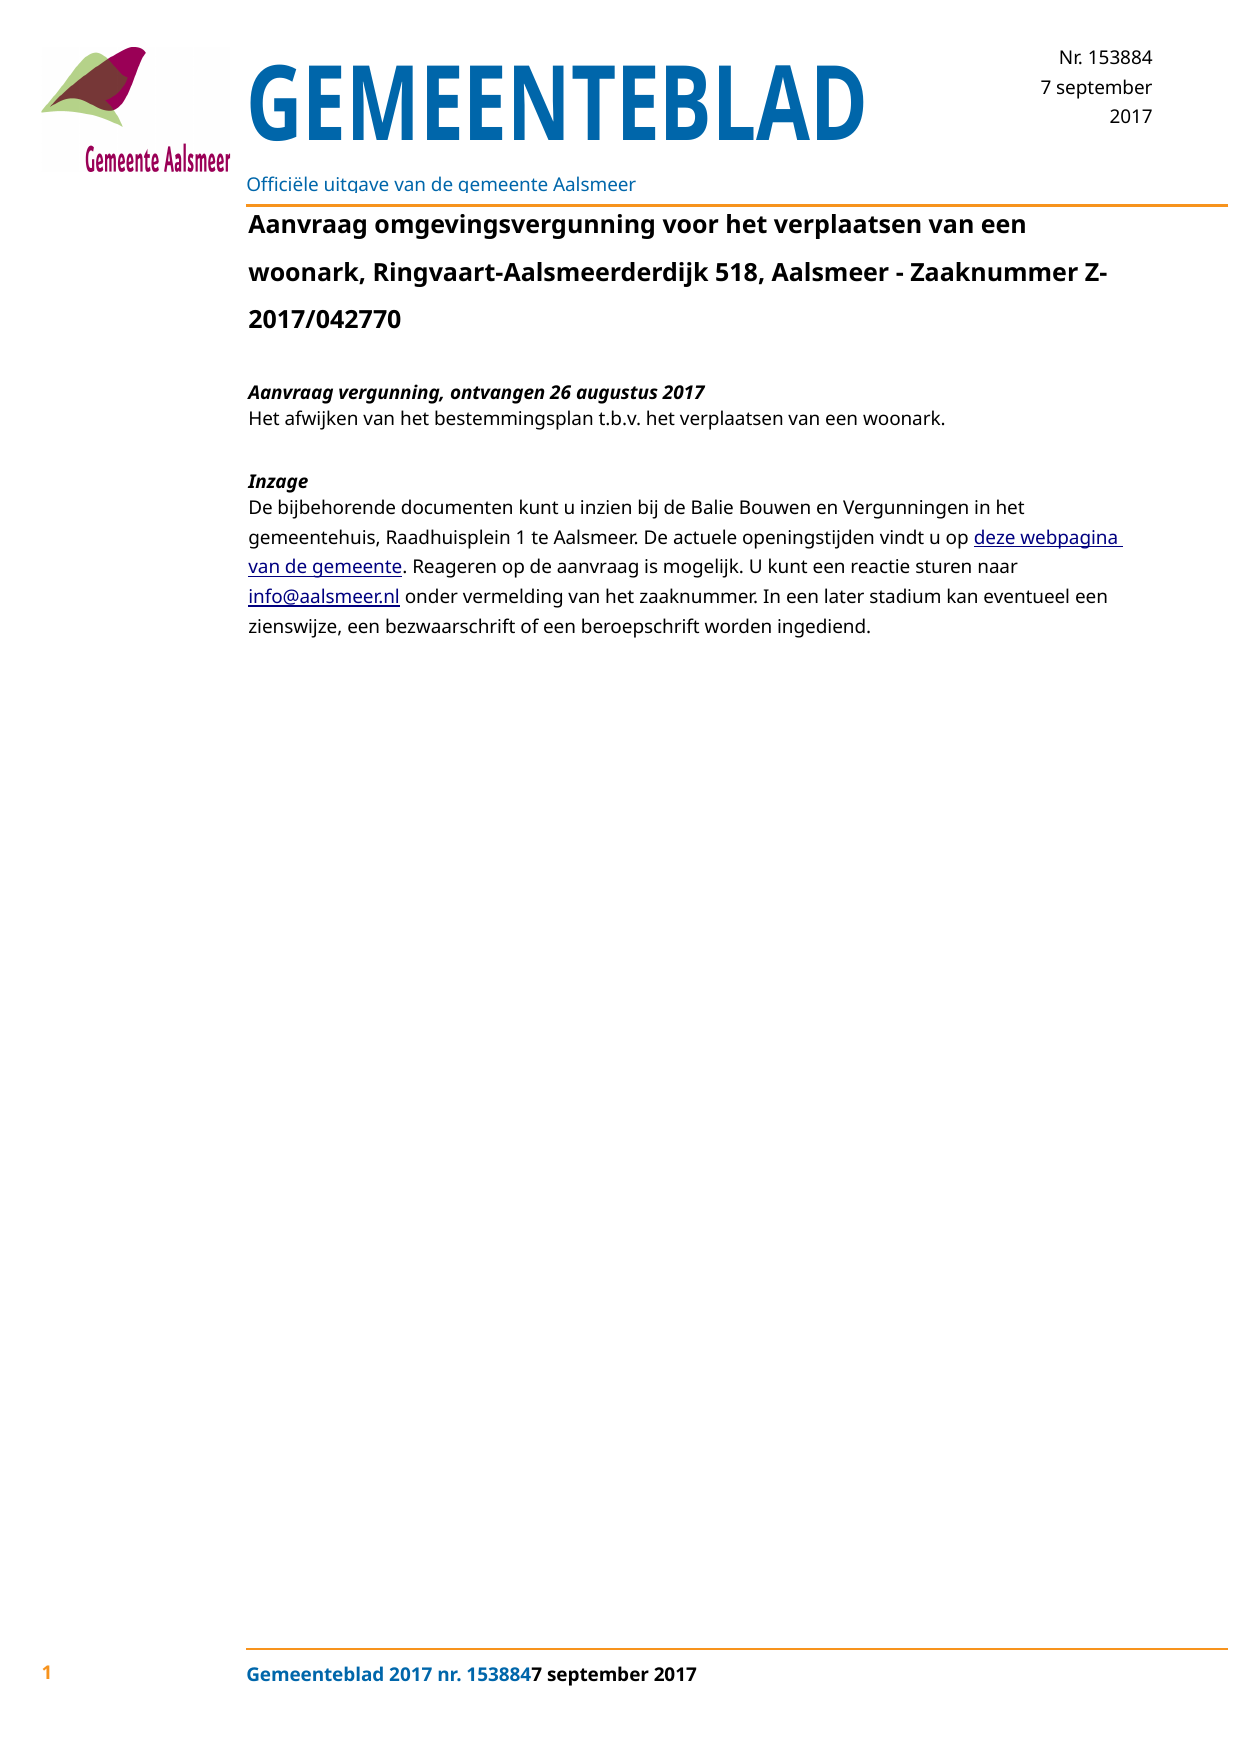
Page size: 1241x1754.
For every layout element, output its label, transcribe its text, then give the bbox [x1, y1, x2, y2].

text Inzage [248, 469, 1152, 494]
text ​ [248, 663, 1152, 689]
text De bijbehorende documenten kunt u inzien bij de Balie Bouwen en Vergunningen in het gemeentehuis, Raadhuisplein 1 te Aalsmeer. De actuele openingstijden vindt u op deze webpagina van de gemeente. Reageren op de aanvraag is mogelijk. U kunt een reactie sturen naar info@aalsmeer.nl onder vermelding van het zaaknummer. In een later stadium kan eventueel een zienswijze, een bezwaarschrift of een beroepschrift worden ingediend. [248, 494, 1152, 638]
picture [41, 47, 231, 172]
text Aanvraag omgevingsvergunning voor het verplaatsen van een woonark, Ringvaart-Aalsmeerderdijk 518, Aalsmeer - Zaaknummer Z-2017/042770 [248, 207, 1152, 336]
text Aanvraag vergunning, ontvangen 26 augustus 2017 [248, 379, 1152, 405]
text Het afwijken van het bestemmingsplan t.b.v. het verplaatsen van een woonark. [248, 405, 1152, 431]
